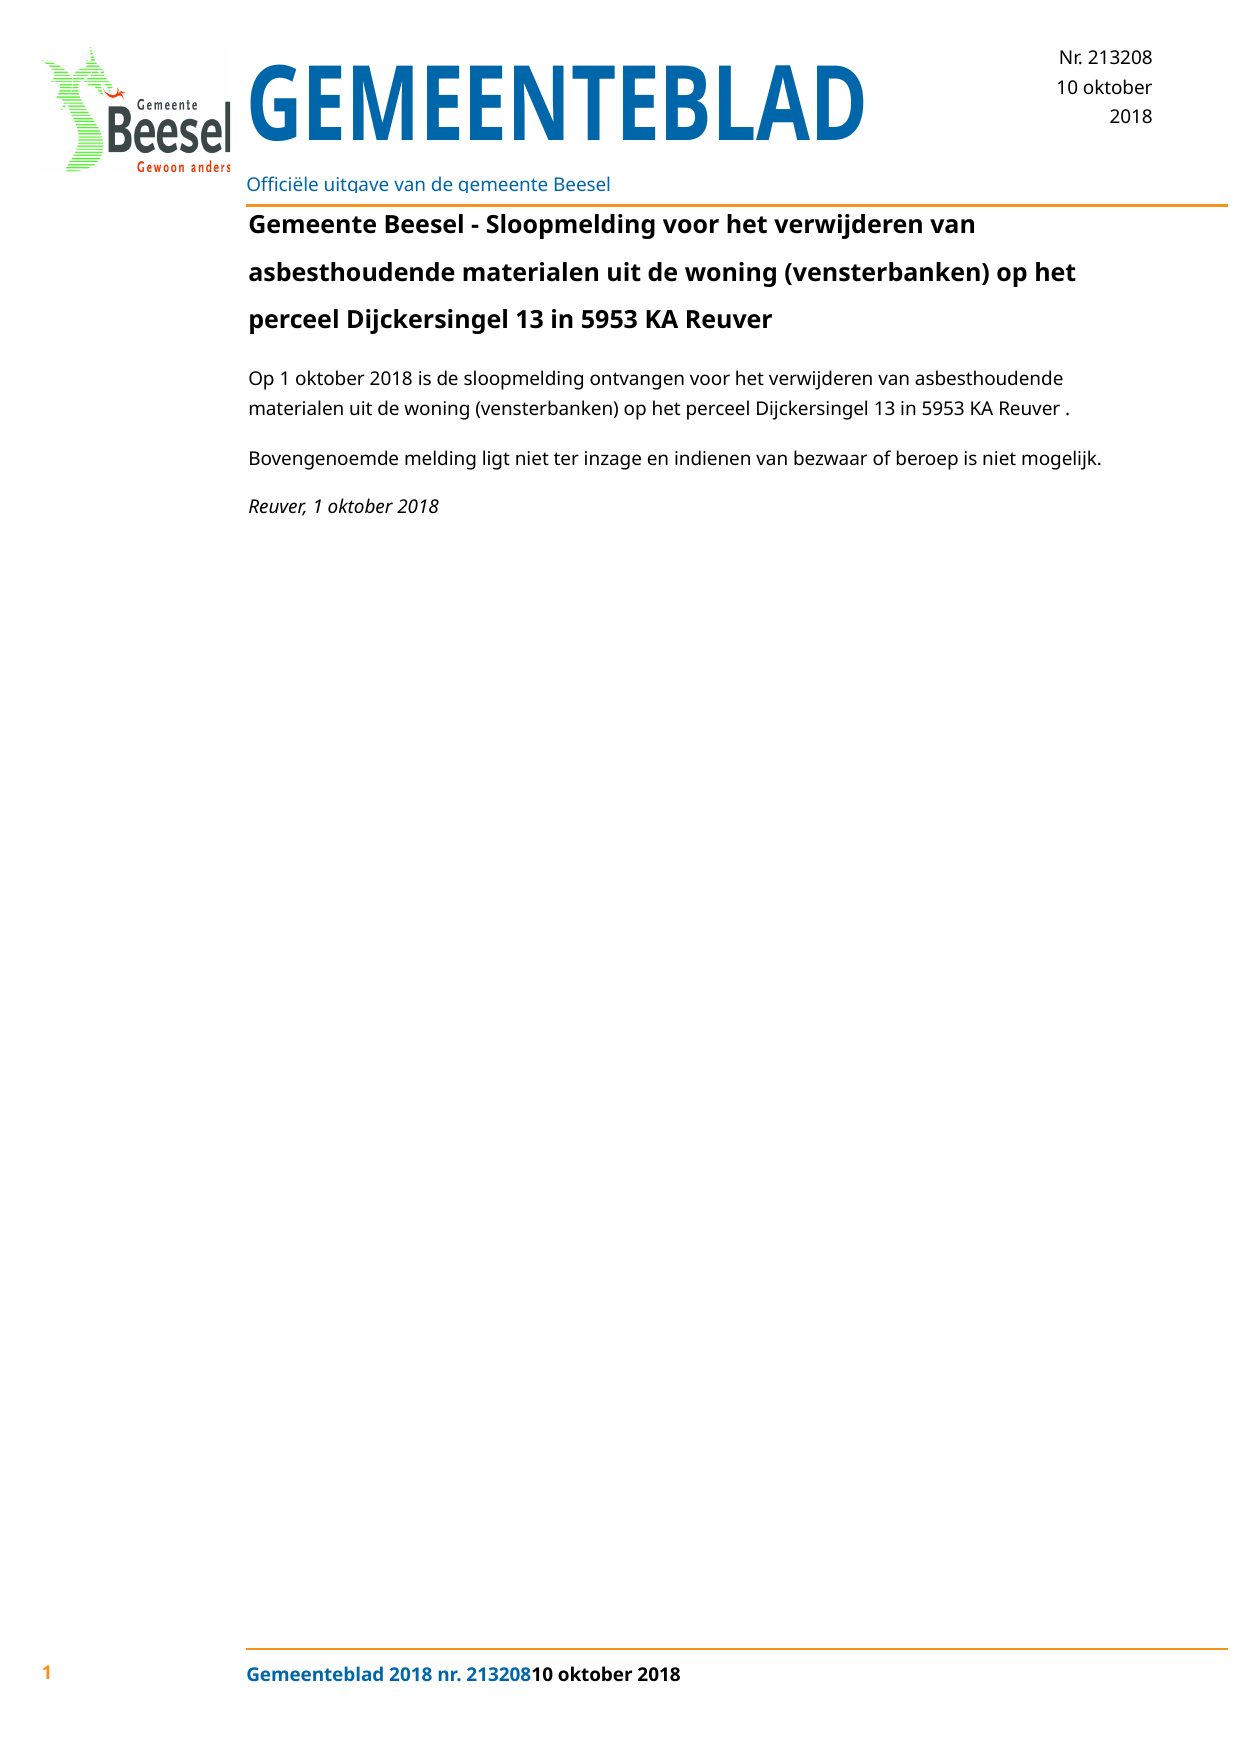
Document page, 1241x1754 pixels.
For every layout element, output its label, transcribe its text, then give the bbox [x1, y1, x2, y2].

picture [41, 47, 231, 172]
text Op 1 oktober 2018 is de sloopmelding ontvangen voor het verwijderen van asbesthoudende materialen uit de woning (vensterbanken) op het perceel Dijckersingel 13 in 5953 KA Reuver . [248, 366, 1152, 421]
text Gemeente Beesel - Sloopmelding voor het verwijderen van asbesthoudende materialen uit de woning (vensterbanken) op het perceel Dijckersingel 13 in 5953 KA Reuver [248, 207, 1152, 336]
text Reuver, 1 oktober 2018 [248, 493, 1152, 519]
text Bovengenoemde melding ligt niet ter inzage en indienen van bezwaar of beroep is niet mogelijk. [248, 446, 1152, 471]
